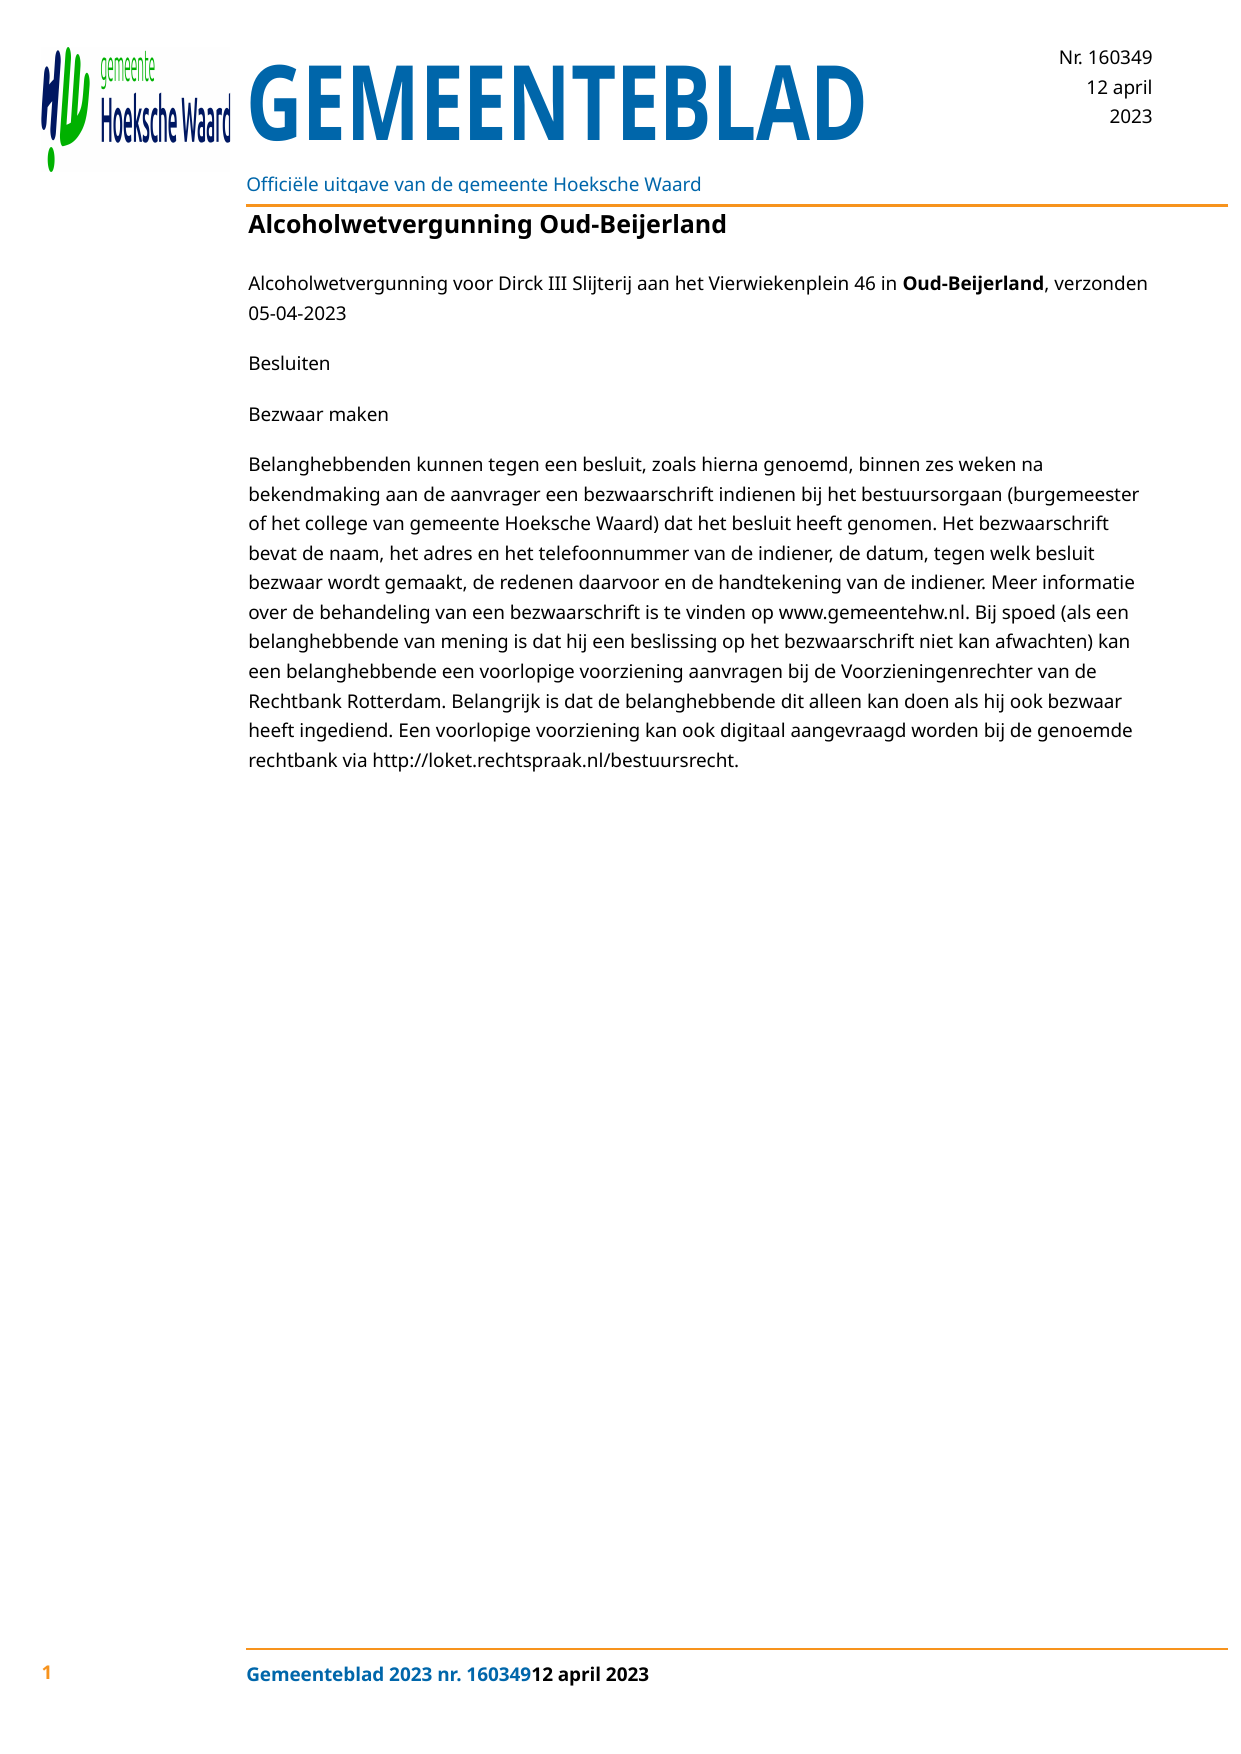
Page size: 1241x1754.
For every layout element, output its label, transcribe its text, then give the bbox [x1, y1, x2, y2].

text Belanghebbenden kunnen tegen een besluit, zoals hierna genoemd, binnen zes weken na bekendmaking aan de aanvrager een bezwaarschrift indienen bij het bestuursorgaan (burgemeester of het college van gemeente Hoeksche Waard) dat het besluit heeft genomen. Het bezwaarschrift bevat de naam, het adres en het telefoonnummer van de indiener, de datum, tegen welk besluit bezwaar wordt gemaakt, de redenen daarvoor en de handtekening van de indiener. Meer informatie over de behandeling van een bezwaarschrift is te vinden op www.gemeentehw.nl. Bij spoed (als een belanghebbende van mening is dat hij een beslissing op het bezwaarschrift niet kan afwachten) kan een belanghebbende een voorlopige voorziening aanvragen bij de Voorzieningenrechter van de Rechtbank Rotterdam. Belangrijk is dat de belanghebbende dit alleen kan doen als hij ook bezwaar heeft ingediend. Een voorlopige voorziening kan ook digitaal aangevraagd worden bij de genoemde rechtbank via http://loket.rechtspraak.nl/bestuursrecht. [248, 451, 1152, 773]
text Alcoholwetvergunning Oud-Beijerland [248, 207, 1152, 241]
text Besluiten [248, 350, 1152, 376]
text Alcoholwetvergunning voor Dirck III Slijterij aan het Vierwiekenplein 46 in Oud-Beijerland, verzonden 05-04-2023 [248, 270, 1152, 326]
text Bezwaar maken [248, 401, 1152, 426]
picture [41, 47, 231, 172]
